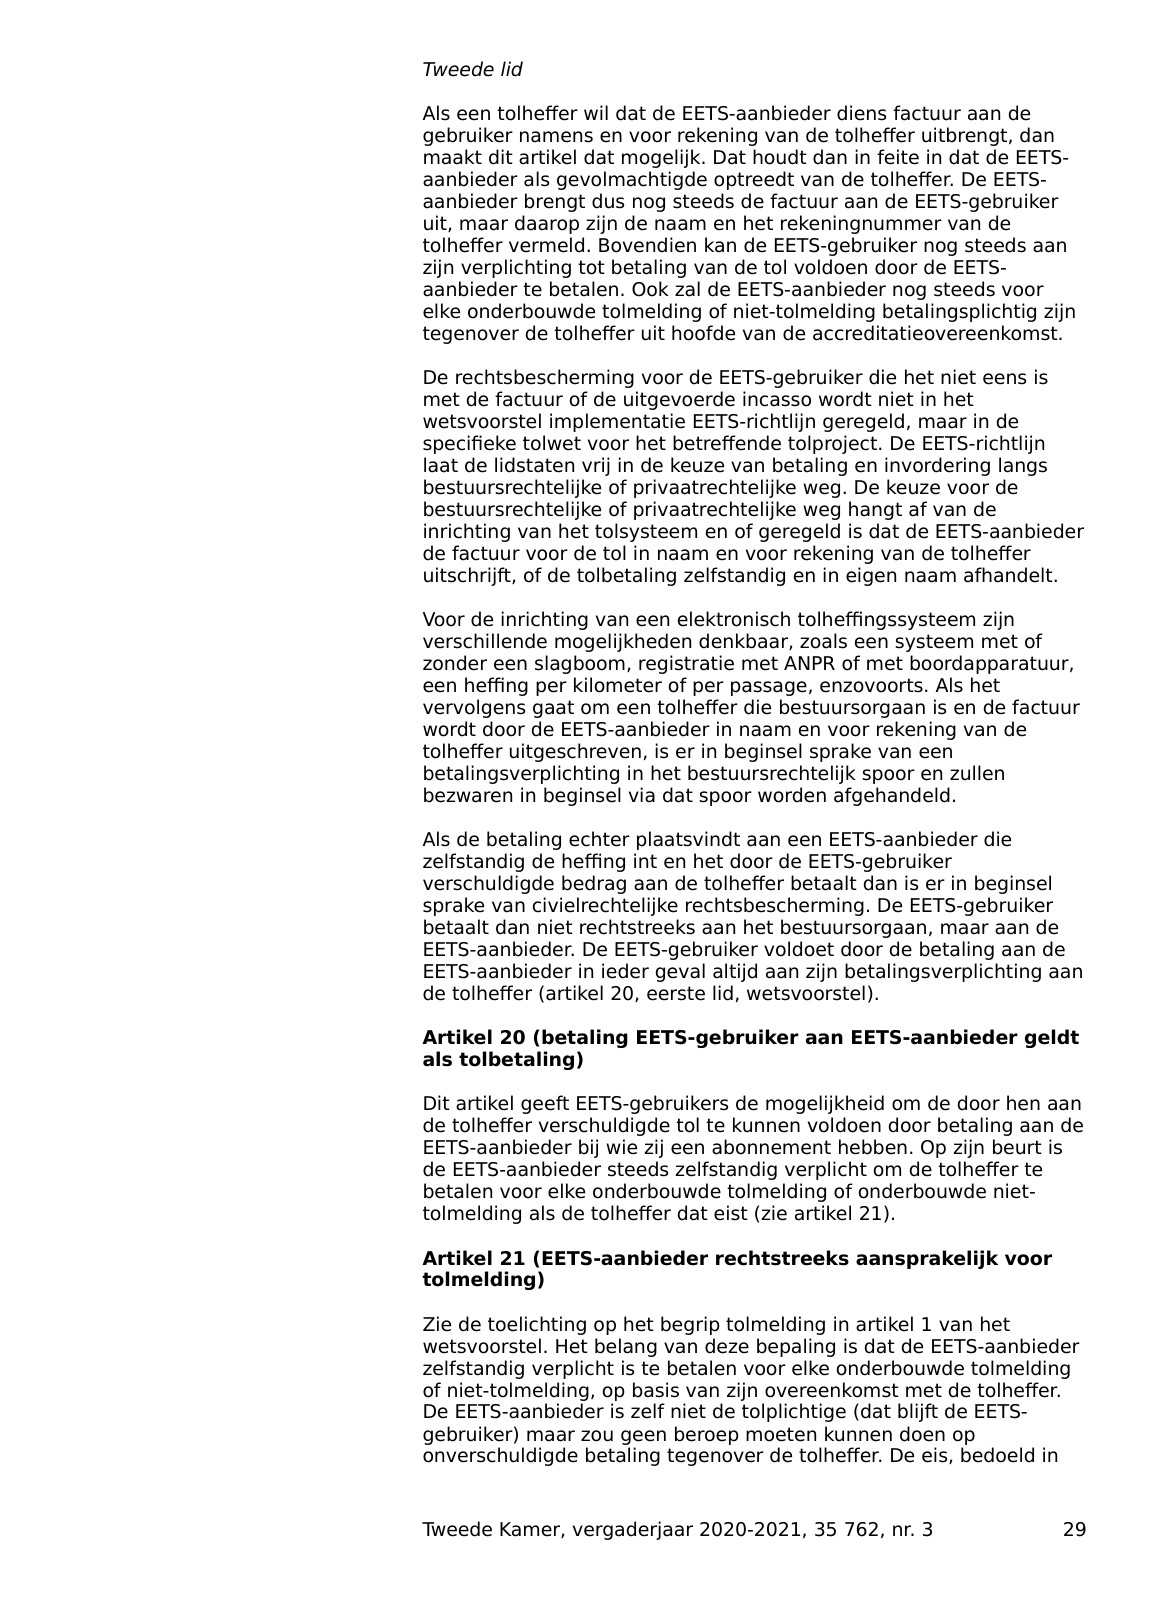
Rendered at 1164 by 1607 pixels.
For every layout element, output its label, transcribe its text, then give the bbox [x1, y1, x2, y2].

subtitle Artikel 21 (EETS-aanbieder rechtstreeks aansprakelijk voor tolmelding) [422, 1247, 1087, 1291]
text Voor de inrichting van een elektronisch tolheffingssysteem zijn verschillende mogelijkheden denkbaar, zoals een systeem met of zonder een slagboom, registratie met ANPR of met boordapparatuur, een heffing per kilometer of per passage, enzovoorts. Als het vervolgens gaat om een tolheffer die bestuursorgaan is en de factuur wordt door de EETS-aanbieder in naam en voor rekening van de tolheffer uitgeschreven, is er in beginsel sprake van een betalingsverplichting in het bestuursrechtelijk spoor en zullen bezwaren in beginsel via dat spoor worden afgehandeld. [422, 609, 1087, 807]
text Als de betaling echter plaatsvindt aan een EETS-aanbieder die zelfstandig de heffing int en het door de EETS-gebruiker verschuldigde bedrag aan de tolheffer betaalt dan is er in beginsel sprake van civielrechtelijke rechtsbescherming. De EETS-gebruiker betaalt dan niet rechtstreeks aan het bestuursorgaan, maar aan de EETS-aanbieder. De EETS-gebruiker voldoet door de betaling aan de EETS-aanbieder in ieder geval altijd aan zijn betalingsverplichting aan de tolheffer (artikel 20, eerste lid, wetsvoorstel). [422, 829, 1087, 1005]
text Dit artikel geeft EETS-gebruikers de mogelijkheid om de door hen aan de tolheffer verschuldigde tol te kunnen voldoen door betaling aan de EETS-aanbieder bij wie zij een abonnement hebben. Op zijn beurt is de EETS-aanbieder steeds zelfstandig verplicht om de tolheffer te betalen voor elke onderbouwde tolmelding of onderbouwde niet-tolmelding als de tolheffer dat eist (zie artikel 21). [422, 1093, 1087, 1225]
text Zie de toelichting op het begrip tolmelding in artikel 1 van het wetsvoorstel. Het belang van deze bepaling is dat de EETS-aanbieder zelfstandig verplicht is te betalen voor elke onderbouwde tolmelding of niet-tolmelding, op basis van zijn overeenkomst met de tolheffer. De EETS-aanbieder is zelf niet de tolplichtige (dat blijft de EETS-gebruiker) maar zou geen beroep moeten kunnen doen op onverschuldigde betaling tegenover de tolheffer. De eis, bedoeld in [422, 1313, 1087, 1467]
text De rechtsbescherming voor de EETS-gebruiker die het niet eens is met de factuur of de uitgevoerde incasso wordt niet in het wetsvoorstel implementatie EETS-richtlijn geregeld, maar in de specifieke tolwet voor het betreffende tolproject. De EETS-richtlijn laat de lidstaten vrij in de keuze van betaling en invordering langs bestuursrechtelijke of privaatrechtelijke weg. De keuze voor de bestuursrechtelijke of privaatrechtelijke weg hangt af van de inrichting van het tolsysteem en of geregeld is dat de EETS-aanbieder de factuur voor de tol in naam en voor rekening van de tolheffer uitschrijft, of de tolbetaling zelfstandig en in eigen naam afhandelt. [422, 367, 1087, 587]
subtitle Artikel 20 (betaling EETS-gebruiker aan EETS-aanbieder geldt als tolbetaling) [422, 1027, 1087, 1071]
subtitle Tweede lid [422, 59, 1087, 81]
text Als een tolheffer wil dat de EETS-aanbieder diens factuur aan de gebruiker namens en voor rekening van de tolheffer uitbrengt, dan maakt dit artikel dat mogelijk. Dat houdt dan in feite in dat de EETS-aanbieder als gevolmachtigde optreedt van de tolheffer. De EETS-aanbieder brengt dus nog steeds de factuur aan de EETS-gebruiker uit, maar daarop zijn de naam en het rekeningnummer van de tolheffer vermeld. Bovendien kan de EETS-gebruiker nog steeds aan zijn verplichting tot betaling van de tol voldoen door de EETS-aanbieder te betalen. Ook zal de EETS-aanbieder nog steeds voor elke onderbouwde tolmelding of niet-tolmelding betalingsplichtig zijn tegenover de tolheffer uit hoofde van de accreditatieovereenkomst. [422, 103, 1087, 345]
